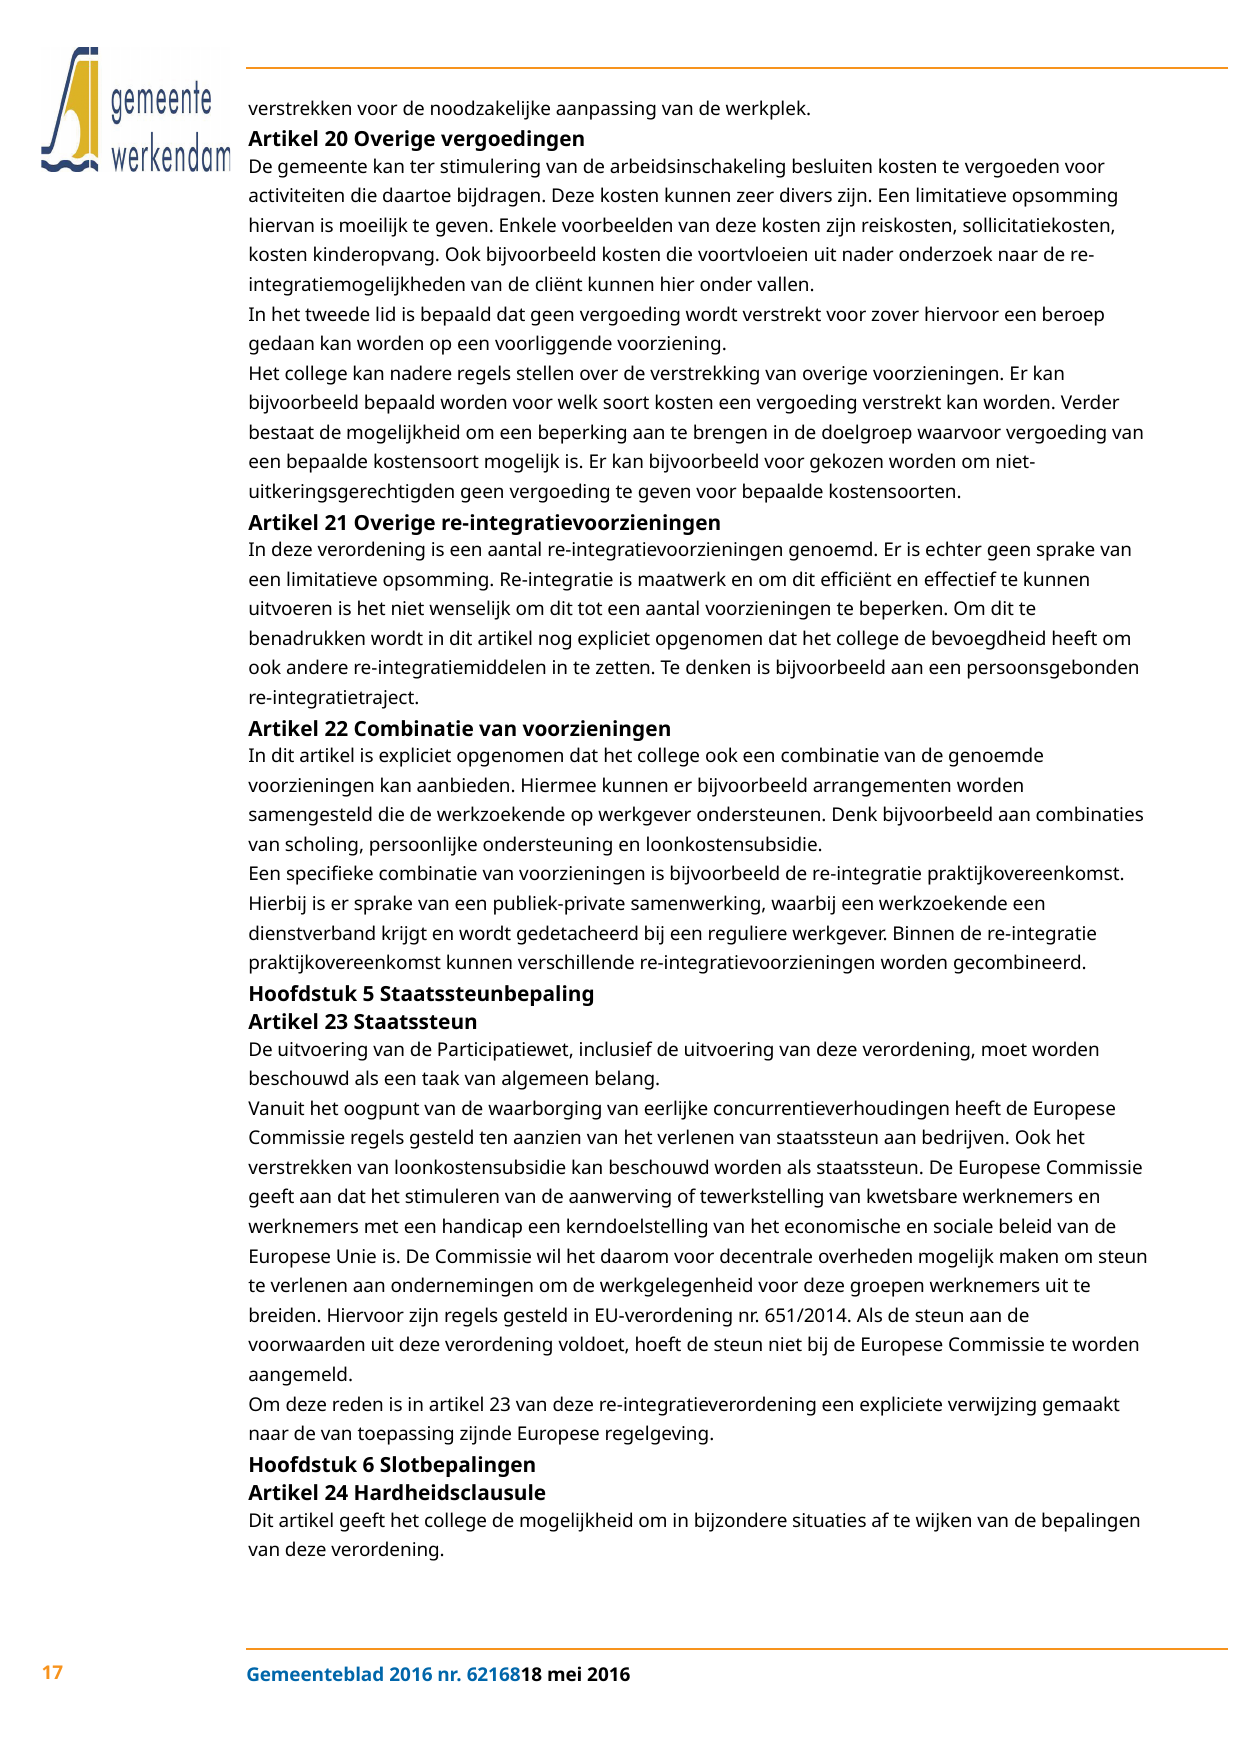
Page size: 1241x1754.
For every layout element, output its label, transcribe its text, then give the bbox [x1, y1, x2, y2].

text In het tweede lid is bepaald dat geen vergoeding wordt verstrekt voor zover hiervoor een beroep gedaan kan worden op een voorliggende voorziening. [248, 301, 1152, 356]
text De uitvoering van de Participatiewet, inclusief de uitvoering van deze verordening, moet worden beschouwd als een taak van algemeen belang. [248, 1036, 1152, 1091]
picture [41, 47, 231, 172]
text Om deze reden is in artikel 23 van deze re-integratieverordening een expliciete verwijzing gemaakt naar de van toepassing zijnde Europese regelgeving. [248, 1391, 1152, 1446]
text In dit artikel is expliciet opgenomen dat het college ook een combinatie van de genoemde voorzieningen kan aanbieden. Hiermee kunnen er bijvoorbeeld arrangementen worden samengesteld die de werkzoekende op werkgever ondersteunen. Denk bijvoorbeeld aan combinaties van scholing, persoonlijke ondersteuning en loonkostensubsidie. [248, 742, 1152, 857]
text Artikel 20 Overige vergoedingen [248, 124, 1152, 153]
text Dit artikel geeft het college de mogelijkheid om in bijzondere situaties af te wijken van de bepalingen van deze verordening. [248, 1507, 1152, 1562]
text Vanuit het oogpunt van de waarborging van eerlijke concurrentieverhoudingen heeft de Europese Commissie regels gesteld ten aanzien van het verlenen van staatssteun aan bedrijven. Ook het verstrekken van loonkostensubsidie kan beschouwd worden als staatssteun. De Europese Commissie geeft aan dat het stimuleren van de aanwerving of tewerkstelling van kwetsbare werknemers en werknemers met een handicap een kerndoelstelling van het economische en sociale beleid van de Europese Unie is. De Commissie wil het daarom voor decentrale overheden mogelijk maken om steun te verlenen aan ondernemingen om de werkgelegenheid voor deze groepen werknemers uit te breiden. Hiervoor zijn regels gesteld in EU-verordening nr. 651/2014. Als de steun aan de voorwaarden uit deze verordening voldoet, hoeft de steun niet bij de Europese Commissie te worden aangemeld. [248, 1095, 1152, 1387]
text De gemeente kan ter stimulering van de arbeidsinschakeling besluiten kosten te vergoeden voor activiteiten die daartoe bijdragen. Deze kosten kunnen zeer divers zijn. Een limitatieve opsomming hiervan is moeilijk te geven. Enkele voorbeelden van deze kosten zijn reiskosten, sollicitatiekosten, kosten kinderopvang. Ook bijvoorbeeld kosten die voortvloeien uit nader onderzoek naar de re-integratiemogelijkheden van de cliënt kunnen hier onder vallen. [248, 153, 1152, 297]
text Een specifieke combinatie van voorzieningen is bijvoorbeeld de re-integratie praktijkovereenkomst. Hierbij is er sprake van een publiek-private samenwerking, waarbij een werkzoekende een dienstverband krijgt en wordt gedetacheerd bij een reguliere werkgever. Binnen de re-integratie praktijkovereenkomst kunnen verschillende re-integratievoorzieningen worden gecombineerd. [248, 861, 1152, 975]
text Hoofdstuk 5 Staatssteunbepaling [248, 979, 1152, 1007]
text Artikel 21 Overige re-integratievoorzieningen [248, 508, 1152, 536]
text Hoofdstuk 6 Slotbepalingen [248, 1450, 1152, 1478]
text Artikel 22 Combinatie van voorzieningen [248, 714, 1152, 742]
text Het college kan nadere regels stellen over de verstrekking van overige voorzieningen. Er kan bijvoorbeeld bepaald worden voor welk soort kosten een vergoeding verstrekt kan worden. Verder bestaat de mogelijkheid om een beperking aan te brengen in de doelgroep waarvoor vergoeding van een bepaalde kostensoort mogelijk is. Er kan bijvoorbeeld voor gekozen worden om niet-uitkeringsgerechtigden geen vergoeding te geven voor bepaalde kostensoorten. [248, 360, 1152, 504]
text In deze verordening is een aantal re-integratievoorzieningen genoemd. Er is echter geen sprake van een limitatieve opsomming. Re-integratie is maatwerk en om dit efficiënt en effectief te kunnen uitvoeren is het niet wenselijk om dit tot een aantal voorzieningen te beperken. Om dit te benadrukken wordt in dit artikel nog expliciet opgenomen dat het college de bevoegdheid heeft om ook andere re-integratiemiddelen in te zetten. Te denken is bijvoorbeeld aan een persoonsgebonden re-integratietraject. [248, 536, 1152, 710]
text Artikel 24 Hardheidsclausule [248, 1478, 1152, 1507]
text verstrekken voor de noodzakelijke aanpassing van de werkplek. [248, 95, 1152, 121]
text Artikel 23 Staatssteun [248, 1007, 1152, 1036]
